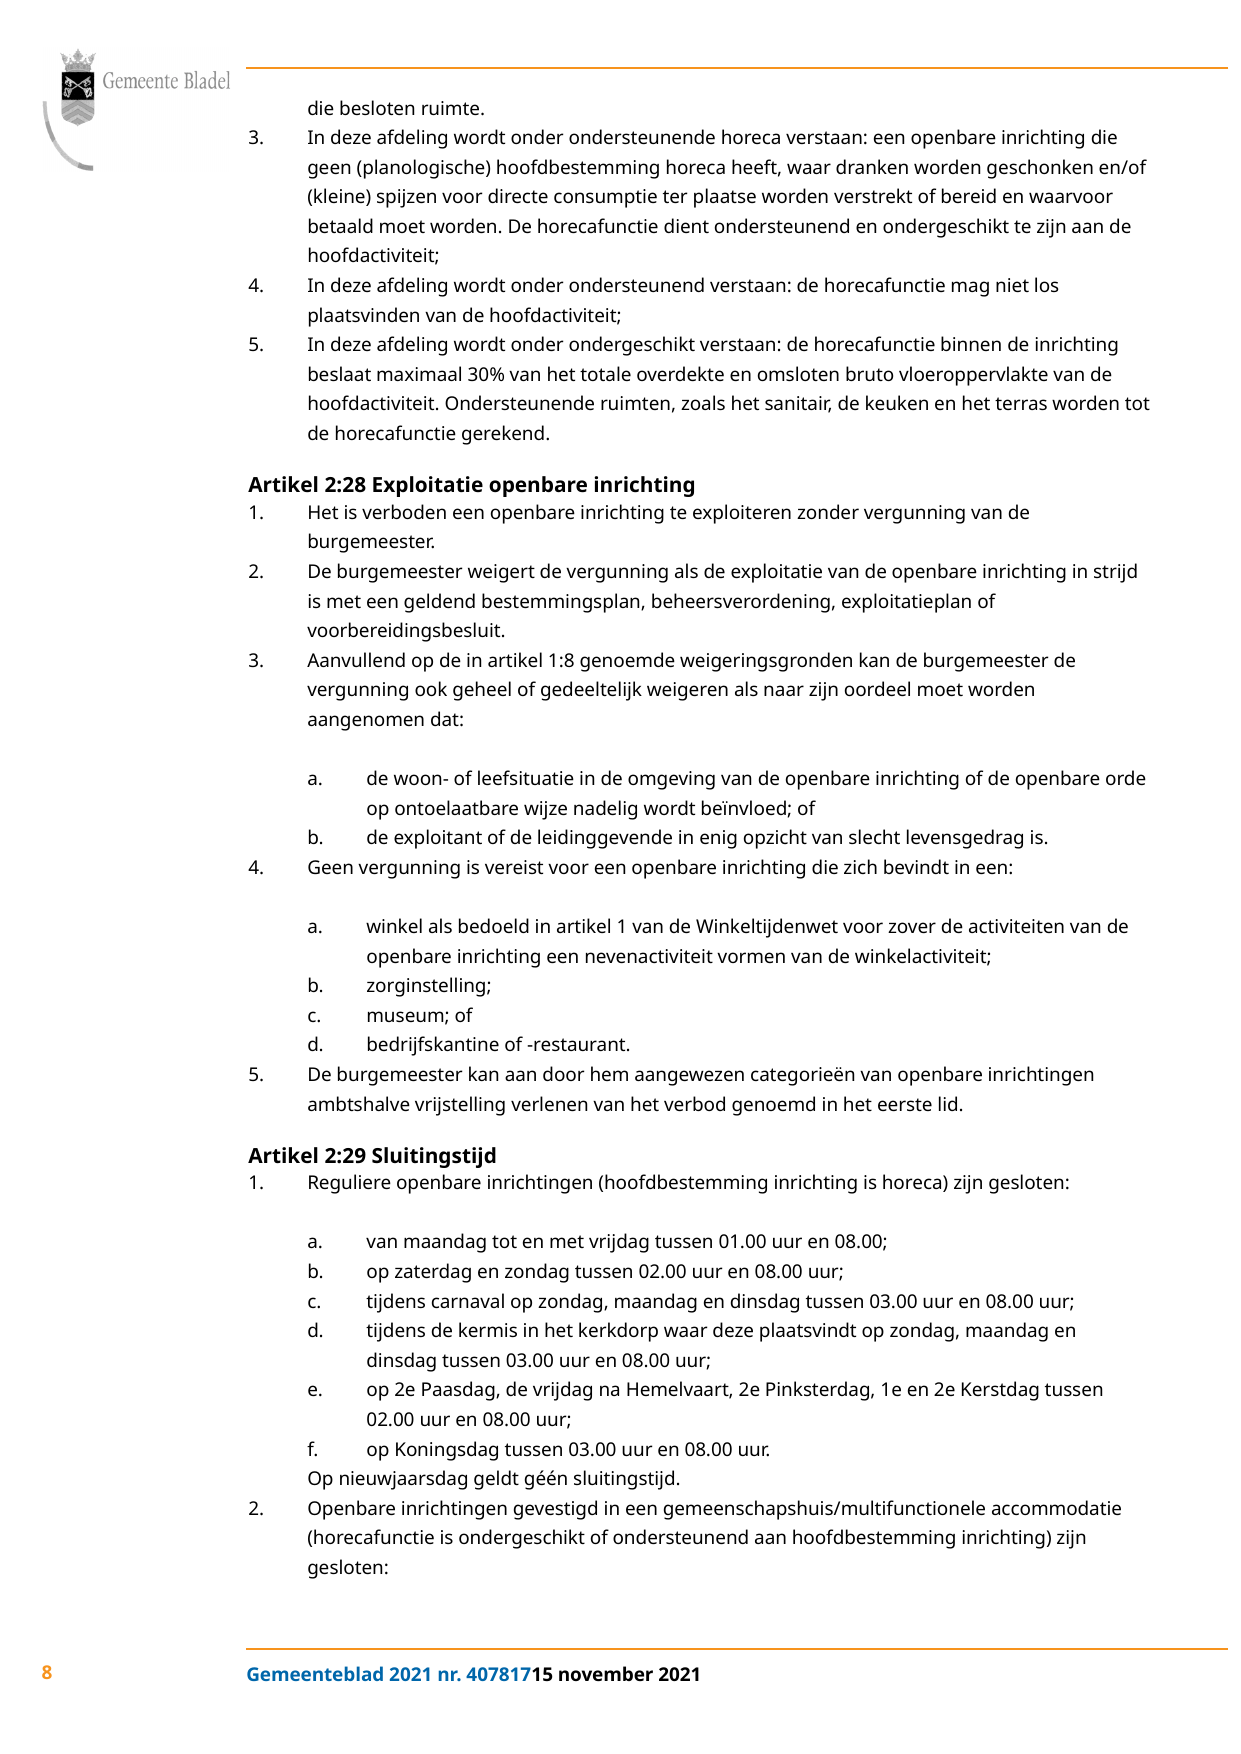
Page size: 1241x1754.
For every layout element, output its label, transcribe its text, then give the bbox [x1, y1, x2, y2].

list zorginstelling; [307, 972, 1152, 998]
list museum; of [307, 1002, 1152, 1028]
list op zaterdag en zondag tussen 02.00 uur en 08.00 uur; [307, 1258, 1152, 1284]
text Artikel 2:28 Exploitatie openbare inrichting [248, 471, 1152, 499]
list Geen vergunning is vereist voor een openbare inrichting die zich bevindt in een: [248, 854, 1152, 880]
list de exploitant of de leidinggevende in enig opzicht van slecht levensgedrag is. [307, 824, 1152, 850]
list op 2e Paasdag, de vrijdag na Hemelvaart, 2e Pinksterdag, 1e en 2e Kerstdag tussen 02.00 uur en 08.00 uur; [307, 1377, 1152, 1432]
list In deze afdeling wordt onder ondersteunende horeca verstaan: een openbare inrichting die geen (planologische) hoofdbestemming horeca heeft, waar dranken worden geschonken en/of (kleine) spijzen voor directe consumptie ter plaatse worden verstrekt of bereid en waarvoor betaald moet worden. De horecafunctie dient ondersteunend en ondergeschikt te zijn aan de hoofdactiviteit; [248, 124, 1152, 268]
list Aanvullend op de in artikel 1:8 genoemde weigeringsgronden kan de burgemeester de vergunning ook geheel of gedeeltelijk weigeren als naar zijn oordeel moet worden aangenomen dat: [248, 647, 1152, 732]
list De burgemeester weigert de vergunning als de exploitatie van de openbare inrichting in strijd is met een geldend bestemmingsplan, beheersverordening, exploitatieplan of voorbereidingsbesluit. [248, 558, 1152, 643]
list Het is verboden een openbare inrichting te exploiteren zonder vergunning van de burgemeester. [248, 499, 1152, 554]
list tijdens carnaval op zondag, maandag en dinsdag tussen 03.00 uur en 08.00 uur; [307, 1288, 1152, 1314]
list die besloten ruimte. [248, 95, 1152, 121]
list bedrijfskantine of -restaurant. [307, 1032, 1152, 1057]
text Artikel 2:29 Sluitingstijd [248, 1141, 1152, 1169]
list In deze afdeling wordt onder ondergeschikt verstaan: de horecafunctie binnen de inrichting beslaat maximaal 30% van het totale overdekte en omsloten bruto vloeroppervlakte van de hoofdactiviteit. Ondersteunende ruimten, zoals het sanitair, de keuken en het terras worden tot de horecafunctie gerekend. [248, 331, 1152, 446]
list de woon- of leefsituatie in de omgeving van de openbare inrichting of de openbare orde op ontoelaatbare wijze nadelig wordt beïnvloed; of [307, 765, 1152, 821]
list tijdens de kermis in het kerkdorp waar deze plaatsvindt op zondag, maandag en dinsdag tussen 03.00 uur en 08.00 uur; [307, 1317, 1152, 1373]
list Op nieuwjaarsdag geldt géén sluitingstijd. [248, 1465, 1152, 1491]
list De burgemeester kan aan door hem aangewezen categorieën van openbare inrichtingen ambtshalve vrijstelling verlenen van het verbod genoemd in het eerste lid. [248, 1061, 1152, 1116]
list winkel als bedoeld in artikel 1 van de Winkeltijdenwet voor zover de activiteiten van de openbare inrichting een nevenactiviteit vormen van de winkelactiviteit; [307, 913, 1152, 968]
list Reguliere openbare inrichtingen (hoofdbestemming inrichting is horeca) zijn gesloten: [248, 1169, 1152, 1195]
picture [41, 47, 231, 172]
list Openbare inrichtingen gevestigd in een gemeenschapshuis/multifunctionele accommodatie (horecafunctie is ondergeschikt of ondersteunend aan hoofdbestemming inrichting) zijn gesloten: [248, 1495, 1152, 1580]
list op Koningsdag tussen 03.00 uur en 08.00 uur. [307, 1436, 1152, 1462]
list van maandag tot en met vrijdag tussen 01.00 uur en 08.00; [307, 1229, 1152, 1254]
list In deze afdeling wordt onder ondersteunend verstaan: de horecafunctie mag niet los plaatsvinden van de hoofdactiviteit; [248, 272, 1152, 328]
